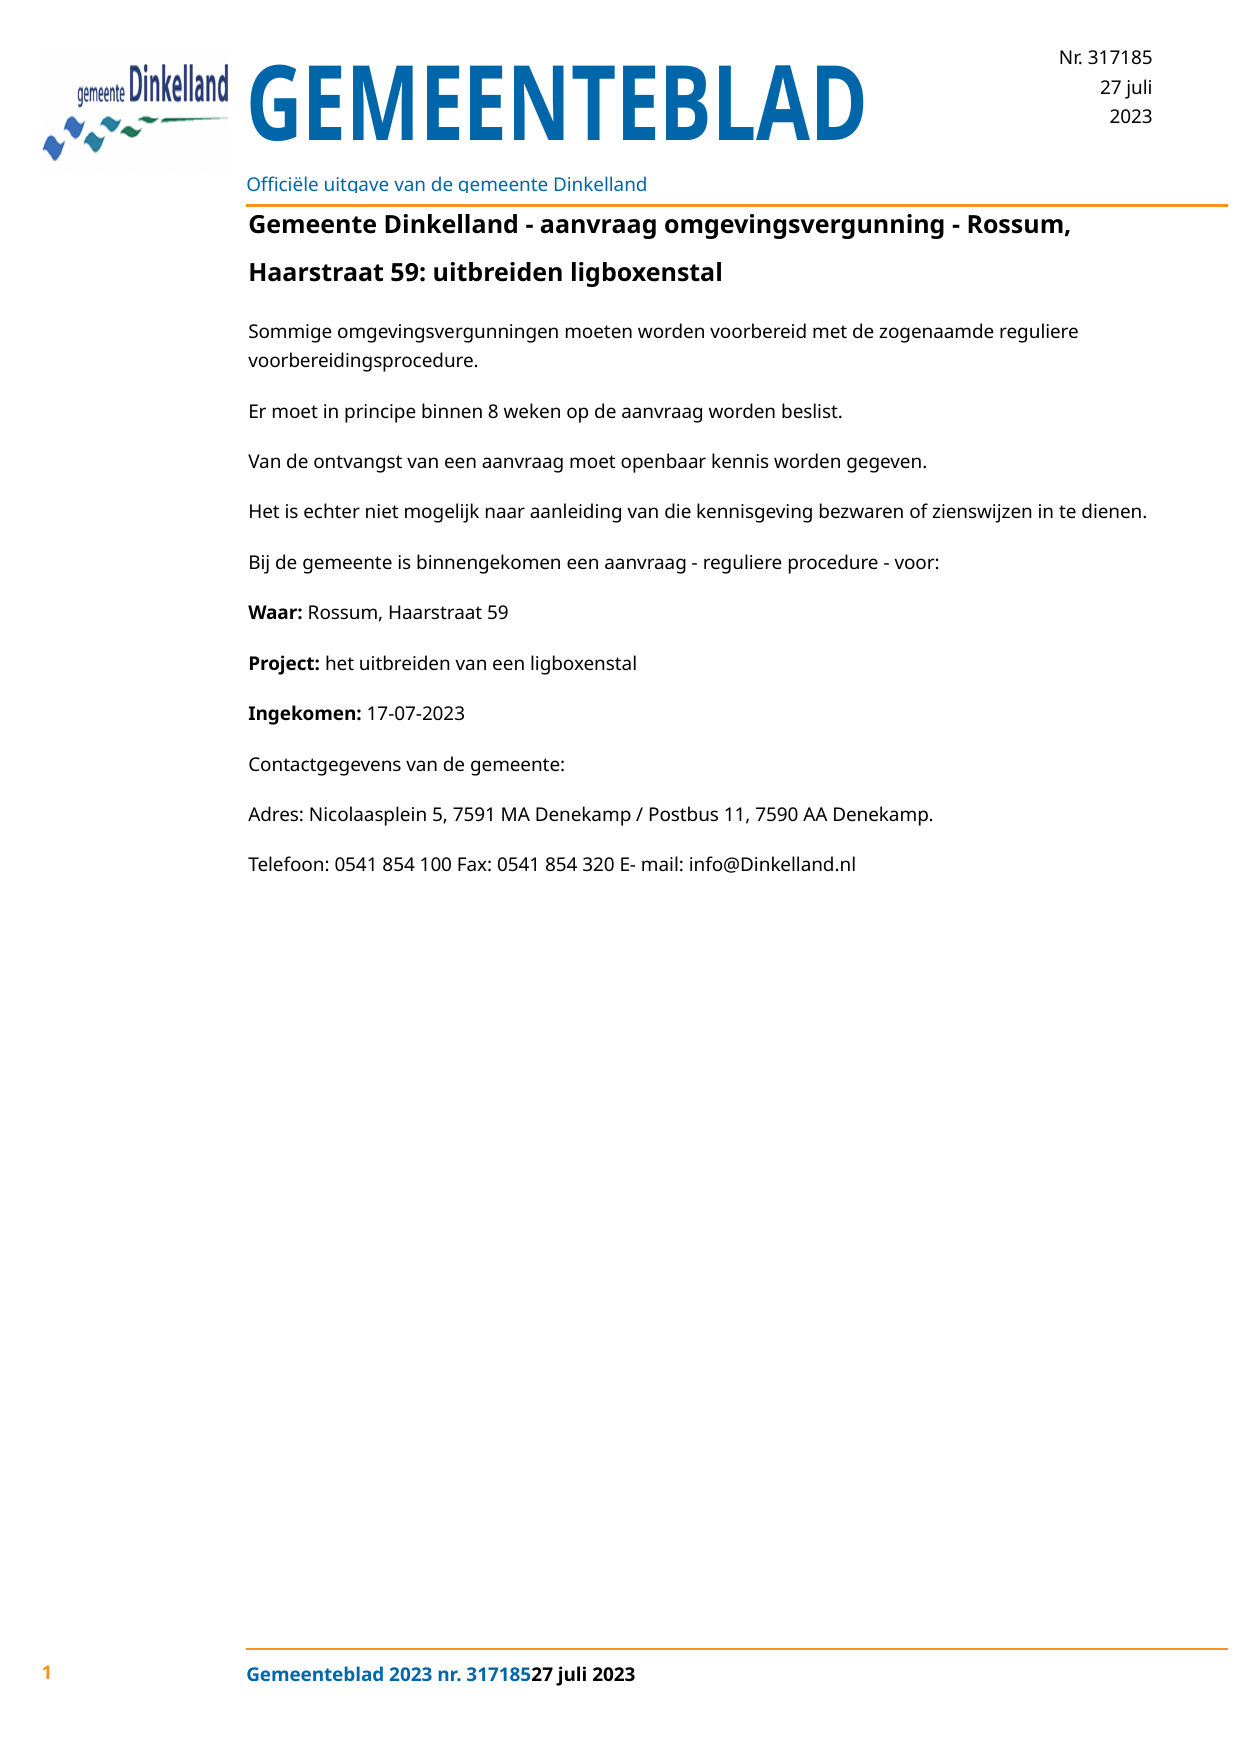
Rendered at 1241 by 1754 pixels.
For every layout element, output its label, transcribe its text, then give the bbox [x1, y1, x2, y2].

text Adres: Nicolaasplein 5, 7591 MA Denekamp / Postbus 11, 7590 AA Denekamp. [248, 801, 1152, 827]
text Telefoon: 0541 854 100 Fax: 0541 854 320 E- mail: info@Dinkelland.nl [248, 852, 1152, 877]
text Ingekomen: 17-07-2023 [248, 700, 1152, 726]
text Gemeente Dinkelland - aanvraag omgevingsvergunning - Rossum, Haarstraat 59: uitbreiden ligboxenstal [248, 207, 1152, 288]
text Bij de gemeente is binnengekomen een aanvraag - reguliere procedure - voor: [248, 549, 1152, 575]
text Het is echter niet mogelijk naar aanleiding van die kennisgeving bezwaren of zienswijzen in te dienen. [248, 499, 1152, 524]
text Sommige omgevingsvergunningen moeten worden voorbereid met de zogenaamde reguliere voorbereidingsprocedure. [248, 318, 1152, 373]
text Van de ontvangst van een aanvraag moet openbaar kennis worden gegeven. [248, 448, 1152, 474]
picture [41, 47, 231, 172]
text Waar: Rossum, Haarstraat 59 [248, 599, 1152, 625]
text Er moet in principe binnen 8 weken op de aanvraag worden beslist. [248, 398, 1152, 424]
text Project: het uitbreiden van een ligboxenstal [248, 650, 1152, 676]
text Contactgegevens van de gemeente: [248, 751, 1152, 777]
